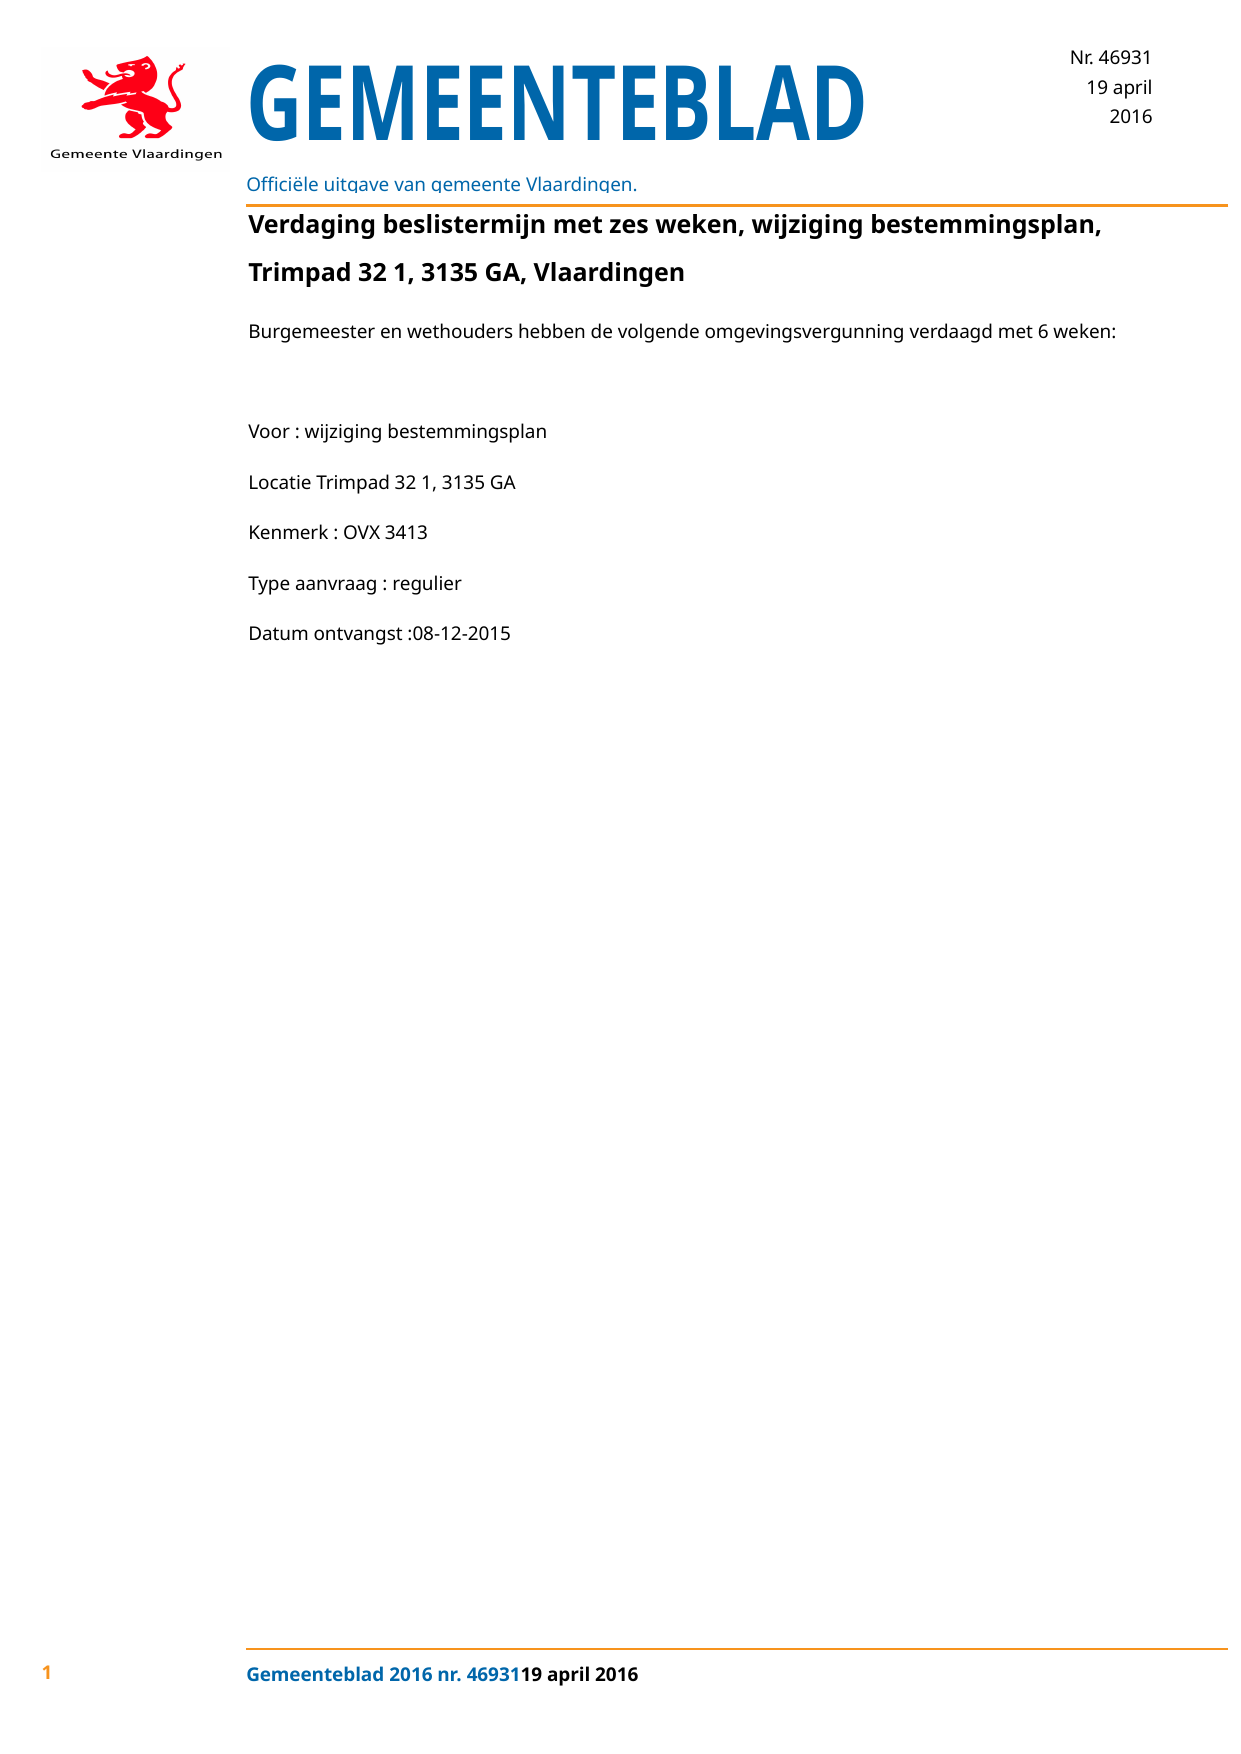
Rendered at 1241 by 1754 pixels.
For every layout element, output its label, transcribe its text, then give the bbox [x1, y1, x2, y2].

picture [41, 47, 231, 172]
text Type aanvraag : regulier [248, 570, 1152, 596]
text Kenmerk : OVX 3413 [248, 519, 1152, 545]
text Locatie Trimpad 32 1, 3135 GA [248, 469, 1152, 495]
text Datum ontvangst :08-12-2015 [248, 620, 1152, 646]
text Voor : wijziging bestemmingsplan [248, 419, 1152, 444]
text Burgemeester en wethouders hebben de volgende omgevingsvergunning verdaagd met 6 weken: [248, 318, 1152, 344]
text Verdaging beslistermijn met zes weken, wijziging bestemmingsplan, Trimpad 32 1, 3135 GA, Vlaardingen [248, 207, 1152, 288]
